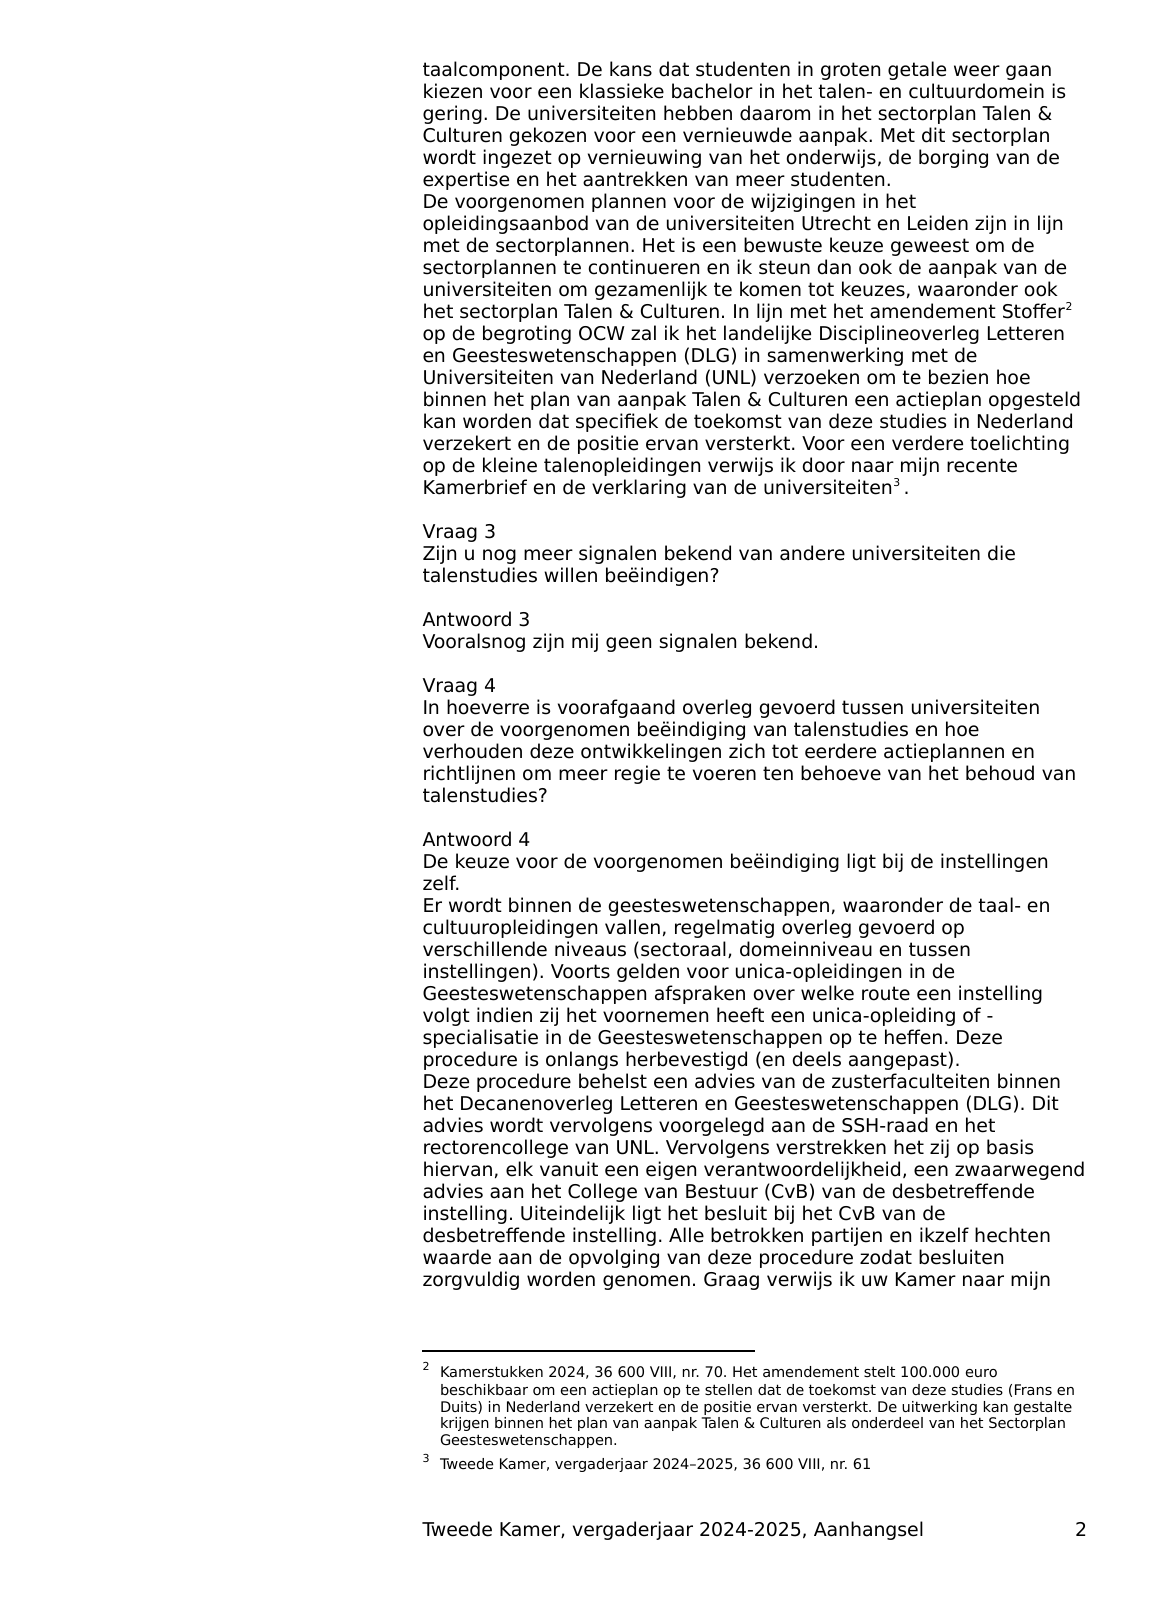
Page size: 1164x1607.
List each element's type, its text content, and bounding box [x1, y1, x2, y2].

text Er wordt binnen de geesteswetenschappen, waaronder de taal- en cultuuropleidingen vallen, regelmatig overleg gevoerd op verschillende niveaus (sectoraal, domeinniveau en tussen instellingen). Voorts gelden voor unica-opleidingen in de Geesteswetenschappen afspraken over welke route een instelling volgt indien zij het voornemen heeft een unica-opleiding of -specialisatie in de Geesteswetenschappen op te heffen. Deze procedure is onlangs herbevestigd (en deels aangepast). [422, 895, 1087, 1071]
text Vraag 3 [422, 521, 1087, 543]
text Zijn u nog meer signalen bekend van andere universiteiten die talenstudies willen beëindigen? [422, 543, 1087, 587]
text Antwoord 4 [422, 829, 1087, 851]
text Deze procedure behelst een advies van de zusterfaculteiten binnen het Decanenoverleg Letteren en Geesteswetenschappen (DLG). Dit advies wordt vervolgens voorgelegd aan de SSH-raad en het rectorencollege van UNL. Vervolgens verstrekken het zij op basis hiervan, elk vanuit een eigen verantwoordelijkheid, een zwaarwegend advies aan het College van Bestuur (CvB) van de desbetreffende instelling. Uiteindelijk ligt het besluit bij het CvB van de desbetreffende instelling. Alle betrokken partijen en ikzelf hechten waarde aan de opvolging van deze procedure zodat besluiten zorgvuldig worden genomen. Graag verwijs ik uw Kamer naar mijn [422, 1071, 1087, 1291]
text De voorgenomen plannen voor de wijzigingen in het opleidingsaanbod van de universiteiten Utrecht en Leiden zijn in lijn met de sectorplannen. Het is een bewuste keuze geweest om de sectorplannen te continueren en ik steun dan ook de aanpak van de universiteiten om gezamenlijk te komen tot keuzes, waaronder ook het sectorplan Talen & Culturen. In lijn met het amendement Stoffer op de begroting OCW zal ik het landelijke Disciplineoverleg Letteren en Geesteswetenschappen (DLG) in samenwerking met de Universiteiten van Nederland (UNL) verzoeken om te bezien hoe binnen het plan van aanpak Talen & Culturen een actieplan opgesteld kan worden dat specifiek de toekomst van deze studies in Nederland verzekert en de positie ervan versterkt. Voor een verdere toelichting op de kleine talenopleidingen verwijs ik door naar mijn recente Kamerbrief en de verklaring van de universiteiten. [422, 191, 1087, 499]
text De keuze voor de voorgenomen beëindiging ligt bij de instellingen zelf. [422, 851, 1087, 895]
text Antwoord 3 [422, 609, 1087, 631]
text Vraag 4 [422, 675, 1087, 697]
text Vooralsnog zijn mij geen signalen bekend. [422, 631, 1087, 653]
text Kamerstukken 2024, 36 600 VIII, nr. 70. Het amendement stelt 100.000 euro beschikbaar om een actieplan op te stellen dat de toekomst van deze studies (Frans en Duits) in Nederland verzekert en de positie ervan versterkt. De uitwerking kan gestalte krijgen binnen het plan van aanpak Talen & Culturen als onderdeel van het Sectorplan Geesteswetenschappen. [422, 1360, 1087, 1449]
text Tweede Kamer, vergaderjaar 2024–2025, 36 600 VIII, nr. 61 [422, 1452, 1087, 1474]
text taalcomponent. De kans dat studenten in groten getale weer gaan kiezen voor een klassieke bachelor in het talen- en cultuurdomein is gering. De universiteiten hebben daarom in het sectorplan Talen & Culturen gekozen voor een vernieuwde aanpak. Met dit sectorplan wordt ingezet op vernieuwing van het onderwijs, de borging van de expertise en het aantrekken van meer studenten. [422, 59, 1087, 191]
text In hoeverre is voorafgaand overleg gevoerd tussen universiteiten over de voorgenomen beëindiging van talenstudies en hoe verhouden deze ontwikkelingen zich tot eerdere actieplannen en richtlijnen om meer regie te voeren ten behoeve van het behoud van talenstudies? [422, 697, 1087, 807]
